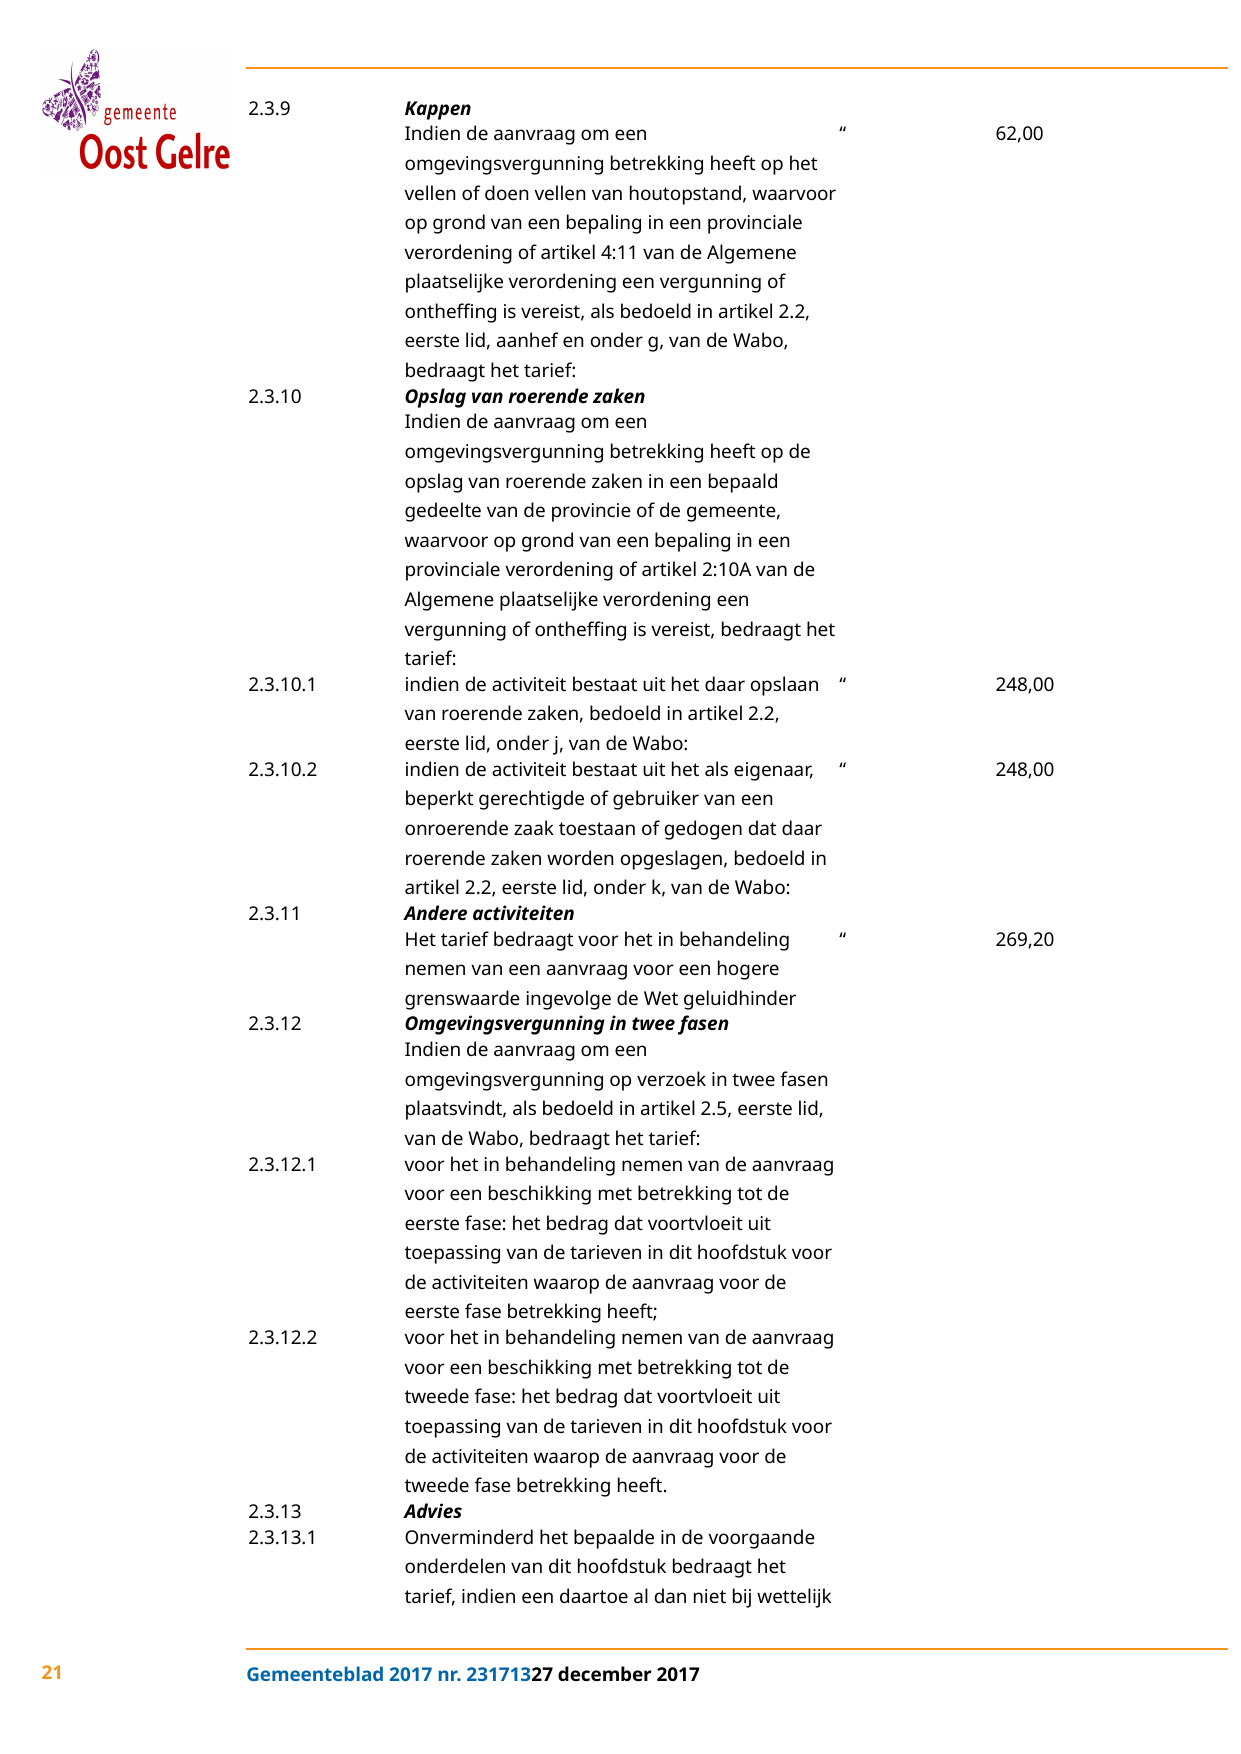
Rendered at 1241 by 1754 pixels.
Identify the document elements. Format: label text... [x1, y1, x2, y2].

table_cell [839, 95, 995, 121]
table_cell 2.3.10 [248, 383, 404, 409]
table_cell voor het in behandeling nemen van de aanvraag voor een beschikking met betrekking tot de tweede fase: het bedrag dat voortvloeit uit toepassing van de tarieven in dit hoofdstuk voor de activiteiten waarop de aanvraag voor de tweede fase betrekking heeft. [404, 1325, 839, 1498]
table_cell [995, 1325, 1152, 1498]
table_cell [248, 1036, 404, 1151]
table_cell 248,00 [995, 756, 1152, 900]
table_cell [839, 1524, 995, 1609]
table_cell 2.3.9 [248, 95, 404, 121]
picture [41, 47, 231, 172]
table_cell [839, 1011, 995, 1036]
table_cell Advies [404, 1498, 839, 1524]
table_cell Omgevingsvergunning in twee fasen [404, 1011, 839, 1036]
table_cell [995, 900, 1152, 926]
table_cell [995, 1498, 1152, 1524]
table_cell “ [839, 121, 995, 383]
table_cell [995, 1151, 1152, 1324]
table_cell [839, 383, 995, 409]
table_cell Indien de aanvraag om een omgevingsvergunning betrekking heeft op het vellen of doen vellen van houtopstand, waarvoor op grond van een bepaling in een provinciale verordening of artikel 4:11 van de Algemene plaatselijke verordening een vergunning of ontheffing is vereist, als bedoeld in artikel 2.2, eerste lid, aanhef en onder g, van de Wabo, bedraagt het tarief: [404, 121, 839, 383]
table_cell “ [839, 756, 995, 900]
table_cell Kappen [404, 95, 839, 121]
table_cell [839, 409, 995, 671]
table_cell 62,00 [995, 121, 1152, 383]
table_cell [995, 1524, 1152, 1609]
table_cell [995, 1011, 1152, 1036]
table_cell “ [839, 926, 995, 1011]
table_cell 269,20 [995, 926, 1152, 1011]
table_cell Het tarief bedraagt voor het in behandeling nemen van een aanvraag voor een hogere grenswaarde ingevolge de Wet geluidhinder [404, 926, 839, 1011]
table_cell 2.3.12 [248, 1011, 404, 1036]
table_cell 2.3.13.1 [248, 1524, 404, 1609]
table_cell 2.3.13 [248, 1498, 404, 1524]
table_cell indien de activiteit bestaat uit het als eigenaar, beperkt gerechtigde of gebruiker van een onroerende zaak toestaan of gedogen dat daar roerende zaken worden opgeslagen, bedoeld in artikel 2.2, eerste lid, onder k, van de Wabo: [404, 756, 839, 900]
table_cell [248, 121, 404, 383]
table_cell 2.3.11 [248, 900, 404, 926]
table_cell 2.3.10.1 [248, 671, 404, 756]
table_cell [839, 1325, 995, 1498]
table_cell [995, 409, 1152, 671]
table_cell 2.3.12.1 [248, 1151, 404, 1324]
table_cell Indien de aanvraag om een omgevingsvergunning op verzoek in twee fasen plaatsvindt, als bedoeld in artikel 2.5, eerste lid, van de Wabo, bedraagt het tarief: [404, 1036, 839, 1151]
table_cell [839, 1036, 995, 1151]
table_cell 2.3.12.2 [248, 1325, 404, 1498]
table_cell [839, 1498, 995, 1524]
table_cell [995, 95, 1152, 121]
table_cell [995, 1036, 1152, 1151]
table_cell [248, 409, 404, 671]
table_cell Onverminderd het bepaalde in de voorgaande onderdelen van dit hoofdstuk bedraagt het tarief, indien een daartoe al dan niet bij wettelijk [404, 1524, 839, 1609]
table_cell voor het in behandeling nemen van de aanvraag voor een beschikking met betrekking tot de eerste fase: het bedrag dat voortvloeit uit toepassing van de tarieven in dit hoofdstuk voor de activiteiten waarop de aanvraag voor de eerste fase betrekking heeft; [404, 1151, 839, 1324]
table_cell “ [839, 671, 995, 756]
table_cell 2.3.10.2 [248, 756, 404, 900]
table_cell indien de activiteit bestaat uit het daar opslaan van roerende zaken, bedoeld in artikel 2.2, eerste lid, onder j, van de Wabo: [404, 671, 839, 756]
table_cell 248,00 [995, 671, 1152, 756]
table_cell Andere activiteiten [404, 900, 839, 926]
table_cell [248, 926, 404, 1011]
table_cell Opslag van roerende zaken [404, 383, 839, 409]
table_cell [839, 900, 995, 926]
table_cell Indien de aanvraag om een omgevingsvergunning betrekking heeft op de opslag van roerende zaken in een bepaald gedeelte van de provincie of de gemeente, waarvoor op grond van een bepaling in een provinciale verordening of artikel 2:10A van de Algemene plaatselijke verordening een vergunning of ontheffing is vereist, bedraagt het tarief: [404, 409, 839, 671]
table_cell [839, 1151, 995, 1324]
table_cell [995, 383, 1152, 409]
